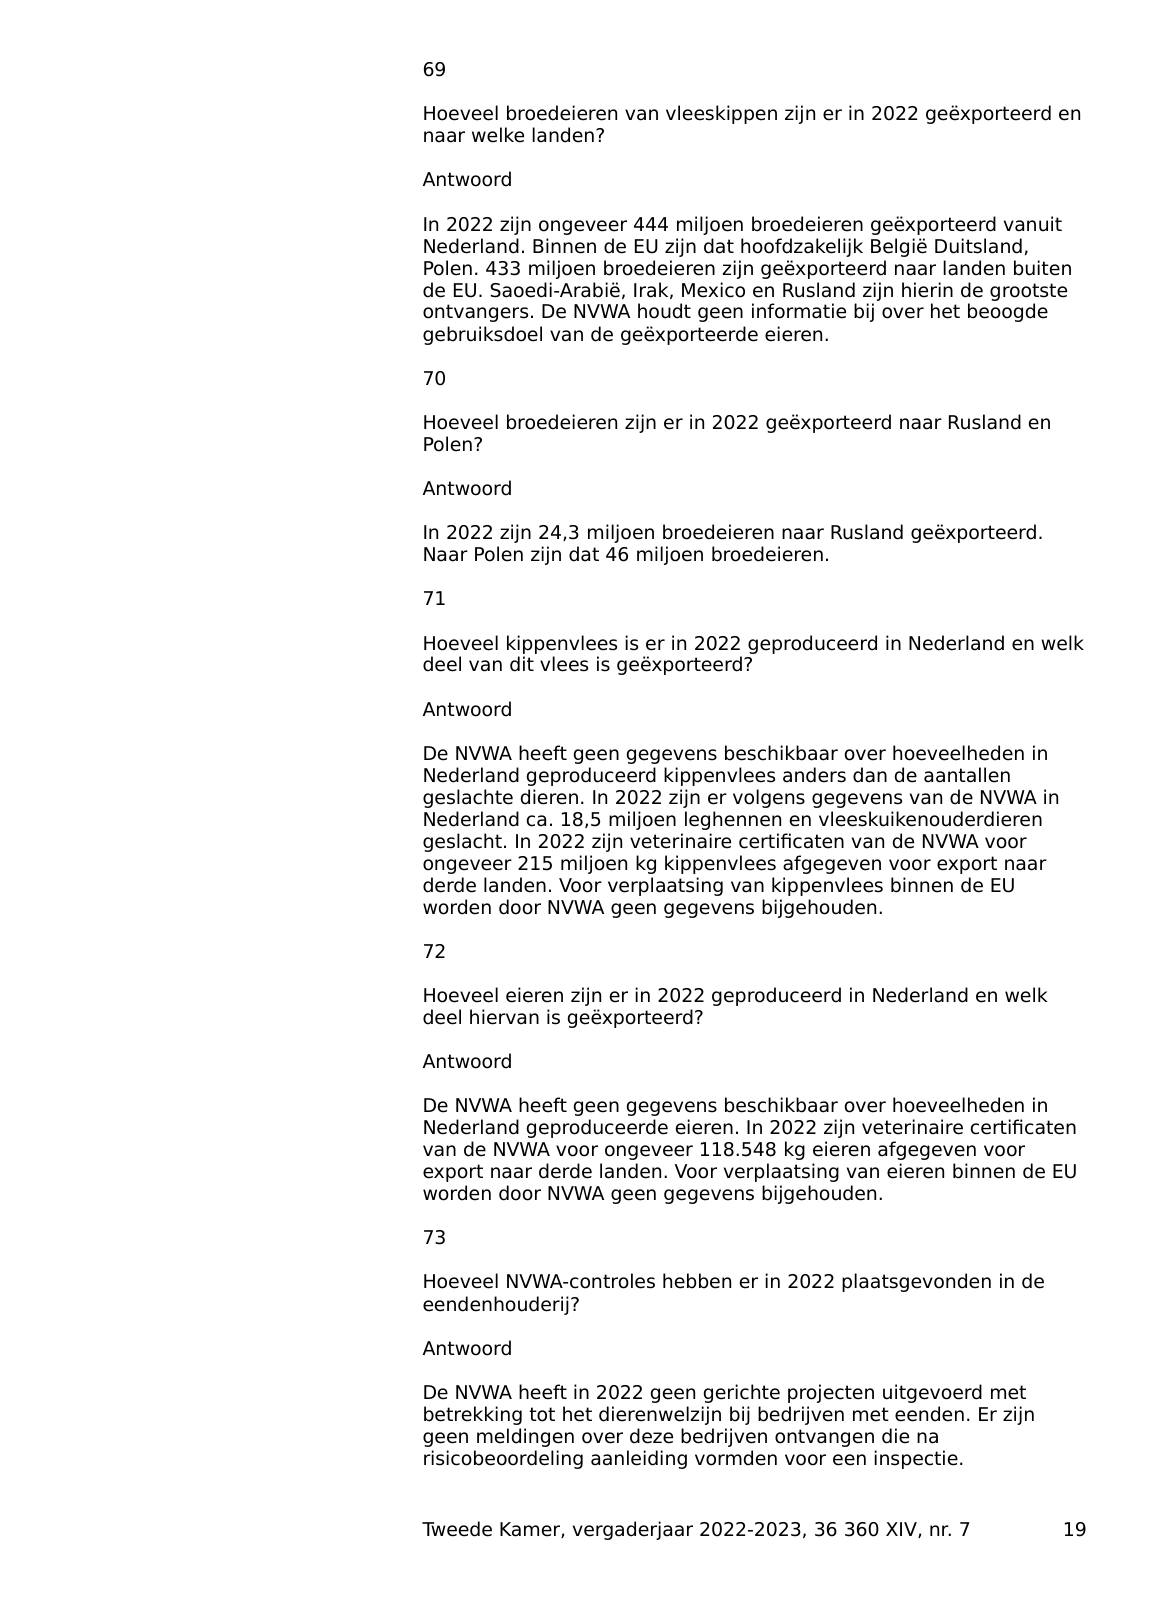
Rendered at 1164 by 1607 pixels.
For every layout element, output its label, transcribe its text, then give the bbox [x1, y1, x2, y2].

text Hoeveel broedeieren zijn er in 2022 geëxporteerd naar Rusland en Polen? [422, 412, 1087, 456]
subtitle Antwoord [422, 169, 1087, 191]
subtitle Antwoord [422, 698, 1087, 721]
subtitle 70 [422, 368, 1087, 389]
text In 2022 zijn 24,3 miljoen broedeieren naar Rusland geëxporteerd. Naar Polen zijn dat 46 miljoen broedeieren. [422, 522, 1087, 566]
text De NVWA heeft in 2022 geen gerichte projecten uitgevoerd met betrekking tot het dierenwelzijn bij bedrijven met eenden. Er zijn geen meldingen over deze bedrijven ontvangen die na risicobeoordeling aanleiding vormden voor een inspectie. [422, 1382, 1087, 1470]
text Hoeveel kippenvlees is er in 2022 geproduceerd in Nederland en welk deel van dit vlees is geëxporteerd? [422, 632, 1087, 676]
subtitle Antwoord [422, 478, 1087, 500]
subtitle 71 [422, 588, 1087, 610]
text In 2022 zijn ongeveer 444 miljoen broedeieren geëxporteerd vanuit Nederland. Binnen de EU zijn dat hoofdzakelijk België Duitsland, Polen. 433 miljoen broedeieren zijn geëxporteerd naar landen buiten de EU. Saoedi-Arabië, Irak, Mexico en Rusland zijn hierin de grootste ontvangers. De NVWA houdt geen informatie bij over het beoogde gebruiksdoel van de geëxporteerde eieren. [422, 213, 1087, 345]
text Hoeveel NVWA-controles hebben er in 2022 plaatsgevonden in de eendenhouderij? [422, 1271, 1087, 1315]
subtitle 73 [422, 1227, 1087, 1249]
text Hoeveel eieren zijn er in 2022 geproduceerd in Nederland en welk deel hiervan is geëxporteerd? [422, 985, 1087, 1029]
subtitle Antwoord [422, 1051, 1087, 1073]
subtitle Antwoord [422, 1338, 1087, 1359]
subtitle 72 [422, 941, 1087, 963]
text De NVWA heeft geen gegevens beschikbaar over hoeveelheden in Nederland geproduceerde eieren. In 2022 zijn veterinaire certificaten van de NVWA voor ongeveer 118.548 kg eieren afgegeven voor export naar derde landen. Voor verplaatsing van eieren binnen de EU worden door NVWA geen gegevens bijgehouden. [422, 1095, 1087, 1205]
subtitle 69 [422, 59, 1087, 81]
text De NVWA heeft geen gegevens beschikbaar over hoeveelheden in Nederland geproduceerd kippenvlees anders dan de aantallen geslachte dieren. In 2022 zijn er volgens gegevens van de NVWA in Nederland ca. 18,5 miljoen leghennen en vleeskuikenouderdieren geslacht. In 2022 zijn veterinaire certificaten van de NVWA voor ongeveer 215 miljoen kg kippenvlees afgegeven voor export naar derde landen. Voor verplaatsing van kippenvlees binnen de EU worden door NVWA geen gegevens bijgehouden. [422, 743, 1087, 918]
text Hoeveel broedeieren van vleeskippen zijn er in 2022 geëxporteerd en naar welke landen? [422, 103, 1087, 147]
